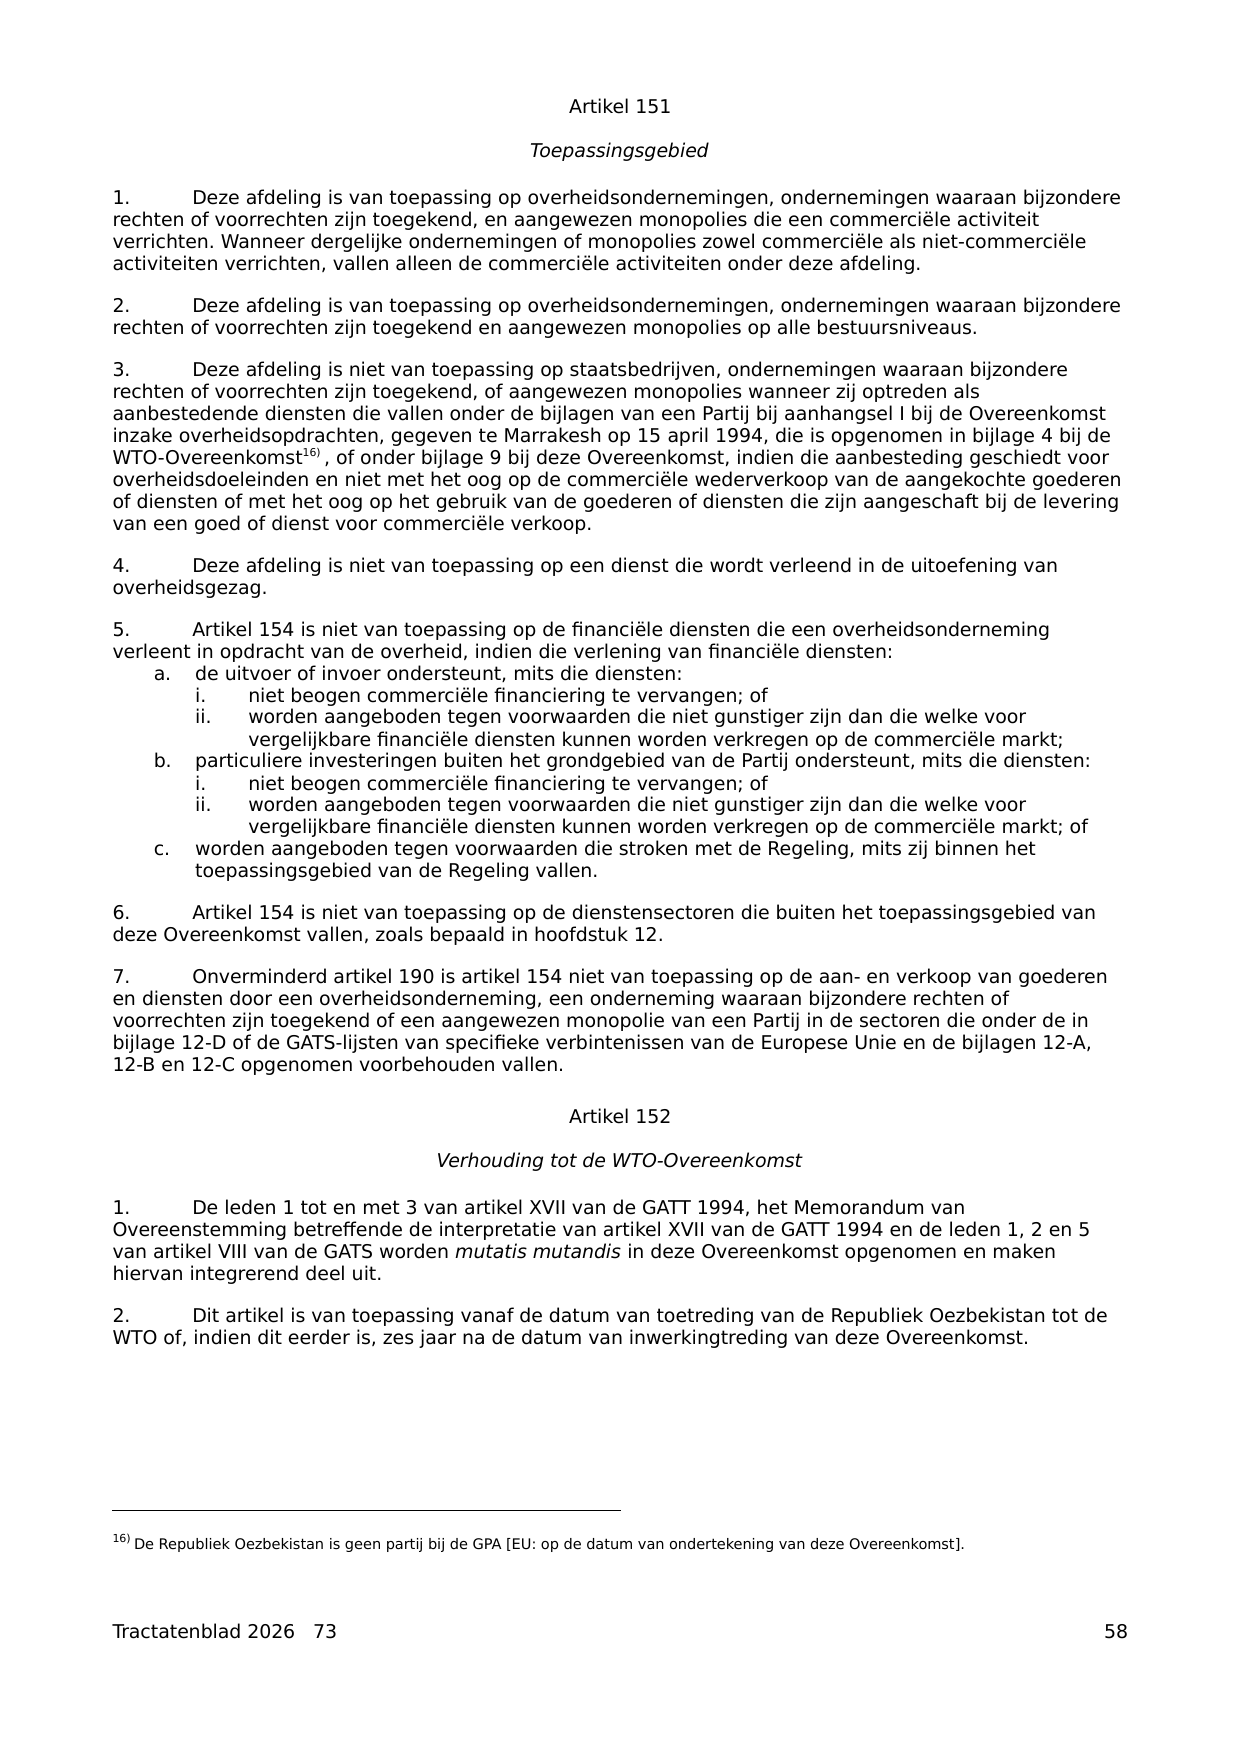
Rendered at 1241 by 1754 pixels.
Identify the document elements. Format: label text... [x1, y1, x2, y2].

text i. niet beogen commerciële financiering te vervangen; of [195, 772, 1128, 794]
text ii. worden aangeboden tegen voorwaarden die niet gunstiger zijn dan die welke voor vergelijkbare financiële diensten kunnen worden verkregen op de commerciële markt; [195, 706, 1128, 750]
text 2. Deze afdeling is van toepassing op overheidsondernemingen, ondernemingen waaraan bijzondere rechten of voorrechten zijn toegekend en aangewezen monopolies op alle bestuursniveaus. [112, 295, 1128, 339]
text a. de uitvoer of invoer ondersteunt, mits die diensten: [153, 662, 1128, 684]
text 7. Onverminderd artikel 190 is artikel 154 niet van toepassing op de aan- en verkoop van goederen en diensten door een overheidsonderneming, een onderneming waaraan bijzondere rechten of voorrechten zijn toegekend of een aangewezen monopolie van een Partij in de sectoren die onder de in bijlage 12-D of de GATS-lijsten van specifieke verbintenissen van de Europese Unie en de bijlagen 12-A, 12-B en 12-C opgenomen voorbehouden vallen. [112, 966, 1128, 1076]
text i. niet beogen commerciële financiering te vervangen; of [195, 684, 1128, 706]
text 5. Artikel 154 is niet van toepassing op de financiële diensten die een overheidsonderneming verleent in opdracht van de overheid, indien die verlening van financiële diensten: [112, 618, 1128, 662]
text 4. Deze afdeling is niet van toepassing op een dienst die wordt verleend in de uitoefening van overheidsgezag. [112, 554, 1128, 598]
text ii. worden aangeboden tegen voorwaarden die niet gunstiger zijn dan die welke voor vergelijkbare financiële diensten kunnen worden verkregen op de commerciële markt; of [195, 794, 1128, 838]
text 1. Deze afdeling is van toepassing op overheidsondernemingen, ondernemingen waaraan bijzondere rechten of voorrechten zijn toegekend, en aangewezen monopolies die een commerciële activiteit verrichten. Wanneer dergelijke ondernemingen of monopolies zowel commerciële als niet-commerciële activiteiten verrichten, vallen alleen de commerciële activiteiten onder deze afdeling. [112, 187, 1128, 275]
text b. particuliere investeringen buiten het grondgebied van de Partij ondersteunt, mits die diensten: [153, 750, 1128, 772]
text De Republiek Oezbekistan is geen partij bij de GPA [EU: op de datum van ondertekening van deze Overeenkomst]. [112, 1532, 1128, 1554]
subtitle Artikel 151 Toepassingsgebied [112, 96, 1128, 162]
text c. worden aangeboden tegen voorwaarden die stroken met de Regeling, mits zij binnen het toepassingsgebied van de Regeling vallen. [153, 838, 1128, 882]
text 2. Dit artikel is van toepassing vanaf de datum van toetreding van de Republiek Oezbekistan tot de WTO of, indien dit eerder is, zes jaar na de datum van inwerkingtreding van deze Overeenkomst. [112, 1305, 1128, 1349]
subtitle Artikel 152 Verhouding tot de WTO-Overeenkomst [112, 1106, 1128, 1172]
text 1. De leden 1 tot en met 3 van artikel XVII van de GATT 1994, het Memorandum van Overeenstemming betreffende de interpretatie van artikel XVII van de GATT 1994 en de leden 1, 2 en 5 van artikel VIII van de GATS worden mutatis mutandis in deze Overeenkomst opgenomen en maken hiervan integrerend deel uit. [112, 1197, 1128, 1285]
text 6. Artikel 154 is niet van toepassing op de dienstensectoren die buiten het toepassingsgebied van deze Overeenkomst vallen, zoals bepaald in hoofdstuk 12. [112, 902, 1128, 946]
text 3. Deze afdeling is niet van toepassing op staatsbedrijven, ondernemingen waaraan bijzondere rechten of voorrechten zijn toegekend, of aangewezen monopolies wanneer zij optreden als aanbestedende diensten die vallen onder de bijlagen van een Partij bij aanhangsel I bij de Overeenkomst inzake overheidsopdrachten, gegeven te Marrakesh op 15 april 1994, die is opgenomen in bijlage 4 bij de WTO-Overeenkomst, of onder bijlage 9 bij deze Overeenkomst, indien die aanbesteding geschiedt voor overheidsdoeleinden en niet met het oog op de commerciële wederverkoop van de aangekochte goederen of diensten of met het oog op het gebruik van de goederen of diensten die zijn aangeschaft bij de levering van een goed of dienst voor commerciële verkoop. [112, 359, 1128, 534]
